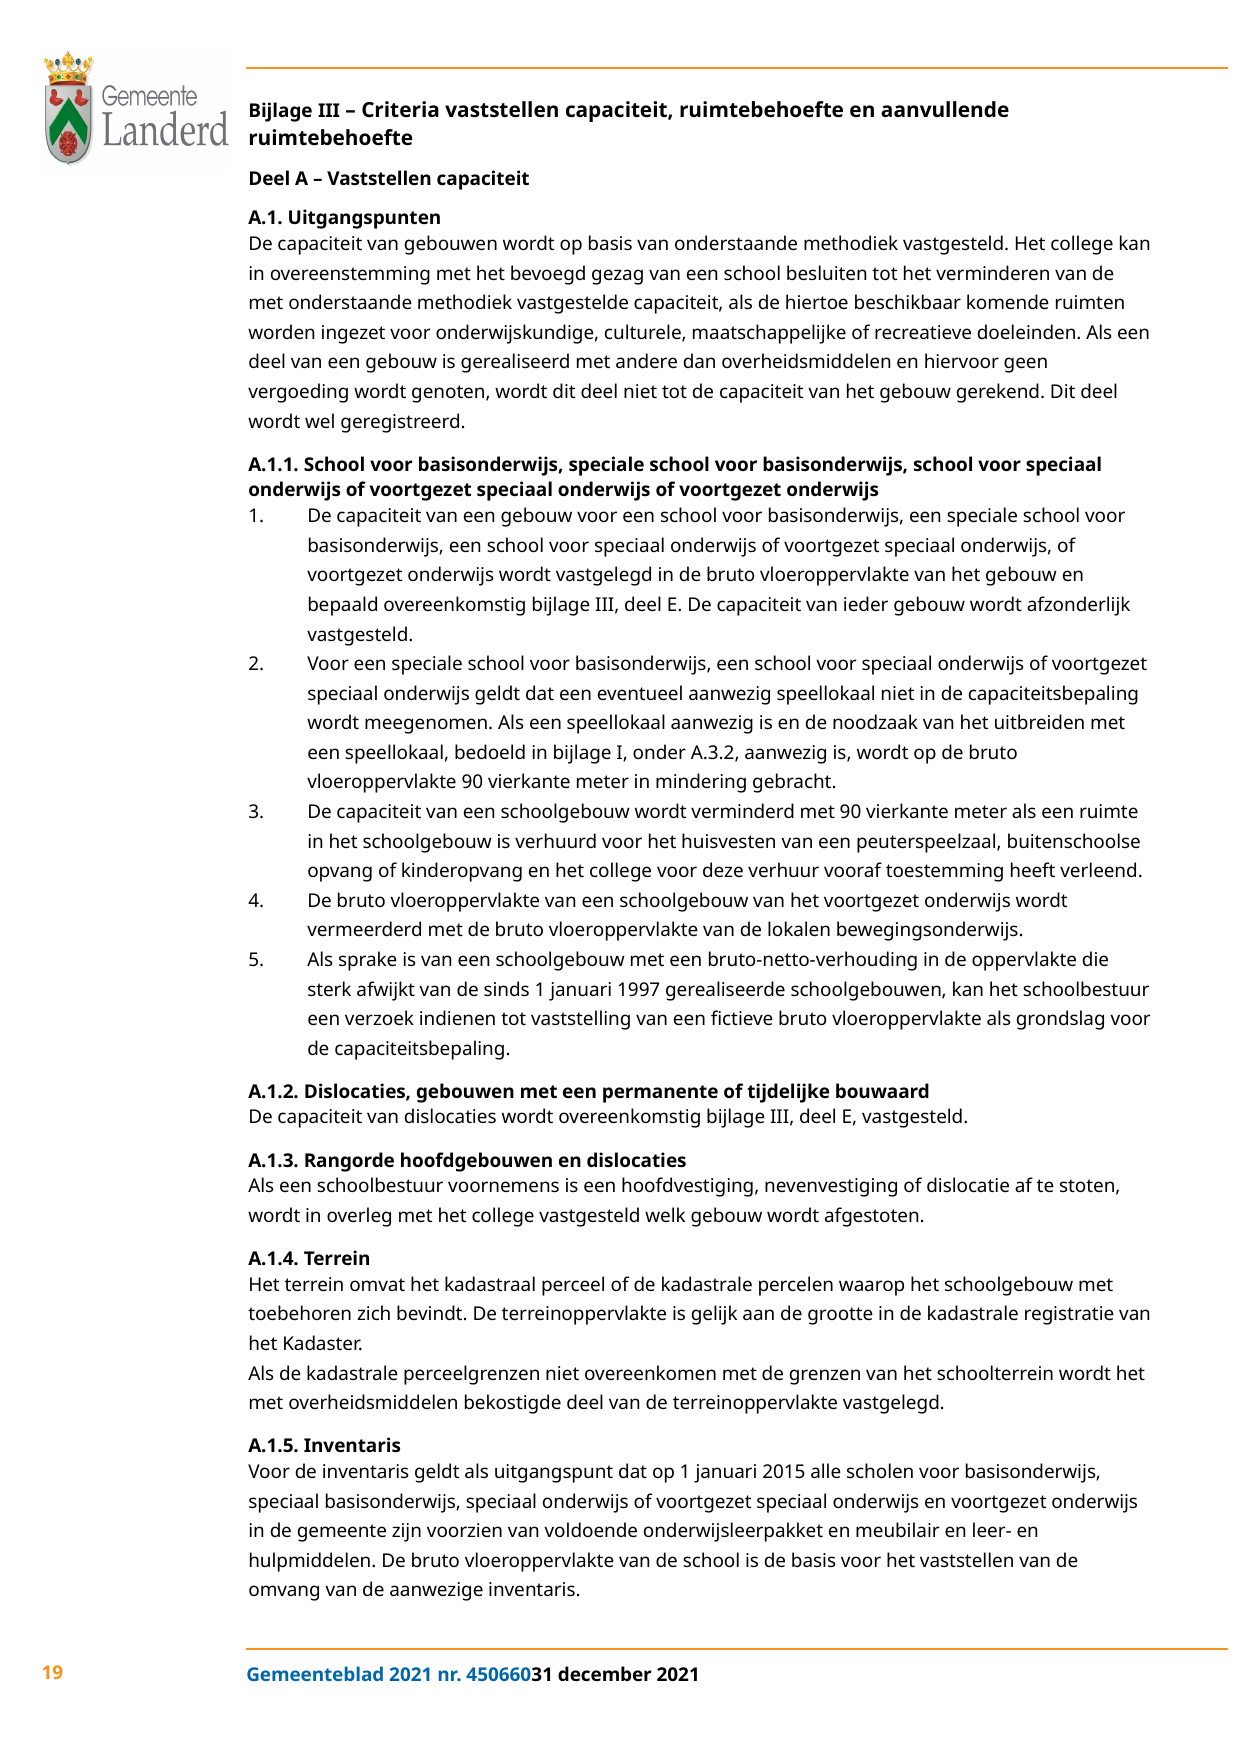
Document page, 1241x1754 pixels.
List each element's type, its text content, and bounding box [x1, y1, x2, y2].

text Als de kadastrale perceelgrenzen niet overeenkomen met de grenzen van het schoolterrein wordt het met overheidsmiddelen bekostigde deel van de terreinoppervlakte vastgelegd. [248, 1360, 1152, 1415]
text A.1.1. School voor basisonderwijs, speciale school voor basisonderwijs, school voor speciaal onderwijs of voortgezet speciaal onderwijs of voortgezet onderwijs [248, 451, 1152, 502]
text Deel A – Vaststellen capaciteit [248, 165, 1152, 191]
text A.1.3. Rangorde hoofdgebouwen en dislocaties [248, 1147, 1152, 1173]
text De capaciteit van dislocaties wordt overeenkomstig bijlage III, deel E, vastgesteld. [248, 1104, 1152, 1129]
text A.1.2. Dislocaties, gebouwen met een permanente of tijdelijke bouwaard [248, 1078, 1152, 1104]
list Voor een speciale school voor basisonderwijs, een school voor speciaal onderwijs of voortgezet speciaal onderwijs geldt dat een eventueel aanwezig speellokaal niet in de capaciteitsbepaling wordt meegenomen. Als een speellokaal aanwezig is en de noodzaak van het uitbreiden met een speellokaal, bedoeld in bijlage I, onder A.3.2, aanwezig is, wordt op de bruto vloeroppervlakte 90 vierkante meter in mindering gebracht. [248, 650, 1152, 794]
list De bruto vloeroppervlakte van een schoolgebouw van het voortgezet onderwijs wordt vermeerderd met de bruto vloeroppervlakte van de lokalen bewegingsonderwijs. [248, 887, 1152, 942]
list Als sprake is van een schoolgebouw met een bruto-netto-verhouding in de oppervlakte die sterk afwijkt van de sinds 1 januari 1997 gerealiseerde schoolgebouwen, kan het schoolbestuur een verzoek indienen tot vaststelling van een fictieve bruto vloeroppervlakte als grondslag voor de capaciteitsbepaling. [248, 946, 1152, 1061]
text A.1.5. Inventaris [248, 1432, 1152, 1458]
text Als een schoolbestuur voornemens is een hoofdvestiging, nevenvestiging of dislocatie af te stoten, wordt in overleg met het college vastgesteld welk gebouw wordt afgestoten. [248, 1173, 1152, 1228]
text A.1.4. Terrein [248, 1245, 1152, 1271]
text De capaciteit van gebouwen wordt op basis van onderstaande methodiek vastgesteld. Het college kan in overeenstemming met het bevoegd gezag van een school besluiten tot het verminderen van de met onderstaande methodiek vastgestelde capaciteit, als de hiertoe beschikbaar komende ruimten worden ingezet voor onderwijskundige, culturele, maatschappelijke of recreatieve doeleinden. Als een deel van een gebouw is gerealiseerd met andere dan overheidsmiddelen en hiervoor geen vergoeding wordt genoten, wordt dit deel niet tot de capaciteit van het gebouw gerekend. Dit deel wordt wel geregistreerd. [248, 230, 1152, 433]
text A.1. Uitgangspunten [248, 204, 1152, 230]
text Het terrein omvat het kadastraal perceel of de kadastrale percelen waarop het schoolgebouw met toebehoren zich bevindt. De terreinoppervlakte is gelijk aan de grootte in de kadastrale registratie van het Kadaster. [248, 1271, 1152, 1356]
list De capaciteit van een schoolgebouw wordt verminderd met 90 vierkante meter als een ruimte in het schoolgebouw is verhuurd voor het huisvesten van een peuterspeelzaal, buitenschoolse opvang of kinderopvang en het college voor deze verhuur vooraf toestemming heeft verleend. [248, 798, 1152, 883]
text Voor de inventaris geldt als uitgangspunt dat op 1 januari 2015 alle scholen voor basisonderwijs, speciaal basisonderwijs, speciaal onderwijs of voortgezet speciaal onderwijs en voortgezet onderwijs in de gemeente zijn voorzien van voldoende onderwijsleerpakket en meubilair en leer- en hulpmiddelen. De bruto vloeroppervlakte van de school is de basis voor het vaststellen van de omvang van de aanwezige inventaris. [248, 1458, 1152, 1602]
text Bijlage III – Criteria vaststellen capaciteit, ruimtebehoefte en aanvullende ruimtebehoefte [248, 95, 1152, 152]
list De capaciteit van een gebouw voor een school voor basisonderwijs, een speciale school voor basisonderwijs, een school voor speciaal onderwijs of voortgezet speciaal onderwijs, of voortgezet onderwijs wordt vastgelegd in de bruto vloeroppervlakte van het gebouw en bepaald overeenkomstig bijlage III, deel E. De capaciteit van ieder gebouw wordt afzonderlijk vastgesteld. [248, 502, 1152, 646]
picture [41, 47, 231, 172]
